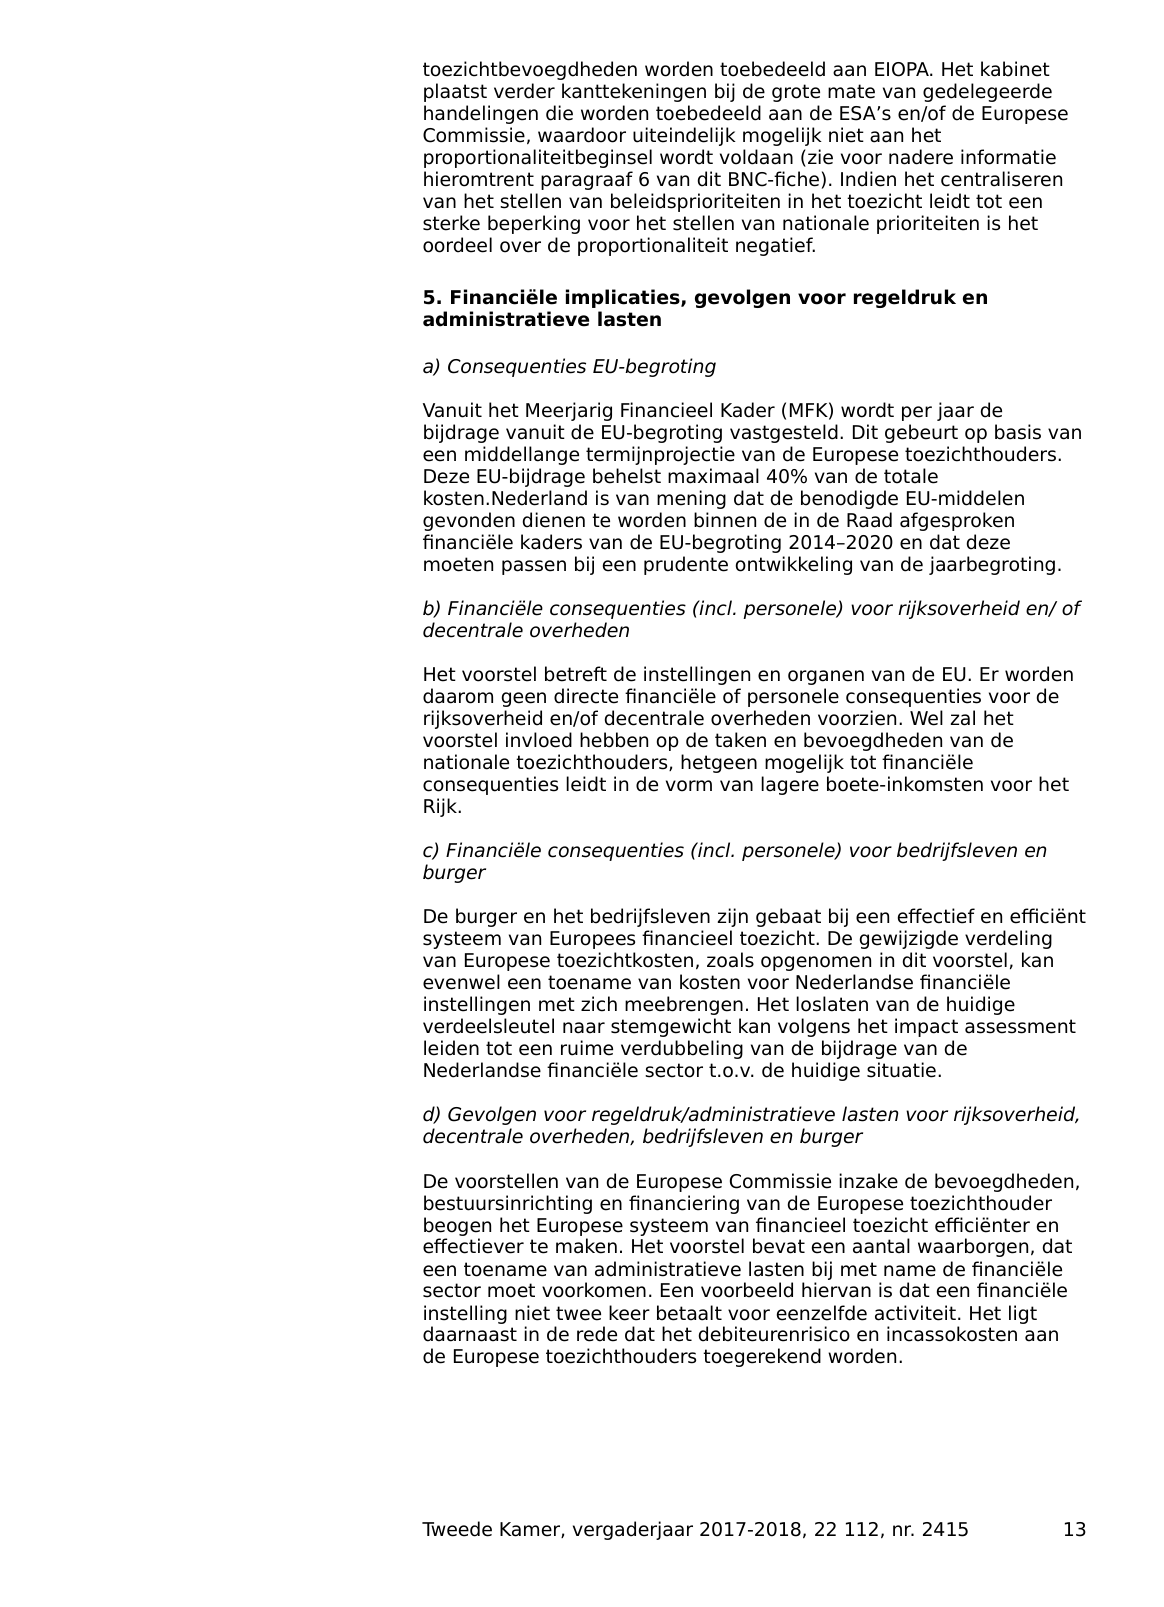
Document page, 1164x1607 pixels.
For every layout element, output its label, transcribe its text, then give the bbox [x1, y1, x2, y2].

subtitle a) Consequenties EU-begroting [422, 356, 1087, 378]
text Het voorstel betreft de instellingen en organen van de EU. Er worden daarom geen directe financiële of personele consequenties voor de rijksoverheid en/of decentrale overheden voorzien. Wel zal het voorstel invloed hebben op de taken en bevoegdheden van de nationale toezichthouders, hetgeen mogelijk tot financiële consequenties leidt in de vorm van lagere boete-inkomsten voor het Rijk. [422, 664, 1087, 818]
subtitle b) Financiële consequenties (incl. personele) voor rijksoverheid en/ of decentrale overheden [422, 598, 1087, 642]
subtitle d) Gevolgen voor regeldruk/administratieve lasten voor rijksoverheid, decentrale overheden, bedrijfsleven en burger [422, 1104, 1087, 1148]
subtitle 5. Financiële implicaties, gevolgen voor regeldruk en administratieve lasten [422, 287, 1087, 331]
text De burger en het bedrijfsleven zijn gebaat bij een effectief en efficiënt systeem van Europees financieel toezicht. De gewijzigde verdeling van Europese toezichtkosten, zoals opgenomen in dit voorstel, kan evenwel een toename van kosten voor Nederlandse financiële instellingen met zich meebrengen. Het loslaten van de huidige verdeelsleutel naar stemgewicht kan volgens het impact assessment leiden tot een ruime verdubbeling van de bijdrage van de Nederlandse financiële sector t.o.v. de huidige situatie. [422, 906, 1087, 1082]
subtitle c) Financiële consequenties (incl. personele) voor bedrijfsleven en burger [422, 840, 1087, 884]
text De voorstellen van de Europese Commissie inzake de bevoegdheden, bestuursinrichting en financiering van de Europese toezichthouder beogen het Europese systeem van financieel toezicht efficiënter en effectiever te maken. Het voorstel bevat een aantal waarborgen, dat een toename van administratieve lasten bij met name de financiële sector moet voorkomen. Een voorbeeld hiervan is dat een financiële instelling niet twee keer betaalt voor eenzelfde activiteit. Het ligt daarnaast in de rede dat het debiteurenrisico en incassokosten aan de Europese toezichthouders toegerekend worden. [422, 1171, 1087, 1368]
text toezichtbevoegdheden worden toebedeeld aan EIOPA. Het kabinet plaatst verder kanttekeningen bij de grote mate van gedelegeerde handelingen die worden toebedeeld aan de ESA’s en/of de Europese Commissie, waardoor uiteindelijk mogelijk niet aan het proportionaliteitbeginsel wordt voldaan (zie voor nadere informatie hieromtrent paragraaf 6 van dit BNC-fiche). Indien het centraliseren van het stellen van beleidsprioriteiten in het toezicht leidt tot een sterke beperking voor het stellen van nationale prioriteiten is het oordeel over de proportionaliteit negatief. [422, 59, 1087, 257]
text Vanuit het Meerjarig Financieel Kader (MFK) wordt per jaar de bijdrage vanuit de EU-begroting vastgesteld. Dit gebeurt op basis van een middellange termijnprojectie van de Europese toezichthouders. Deze EU-bijdrage behelst maximaal 40% van de totale kosten.Nederland is van mening dat de benodigde EU-middelen gevonden dienen te worden binnen de in de Raad afgesproken financiële kaders van de EU-begroting 2014–2020 en dat deze moeten passen bij een prudente ontwikkeling van de jaarbegroting. [422, 400, 1087, 576]
